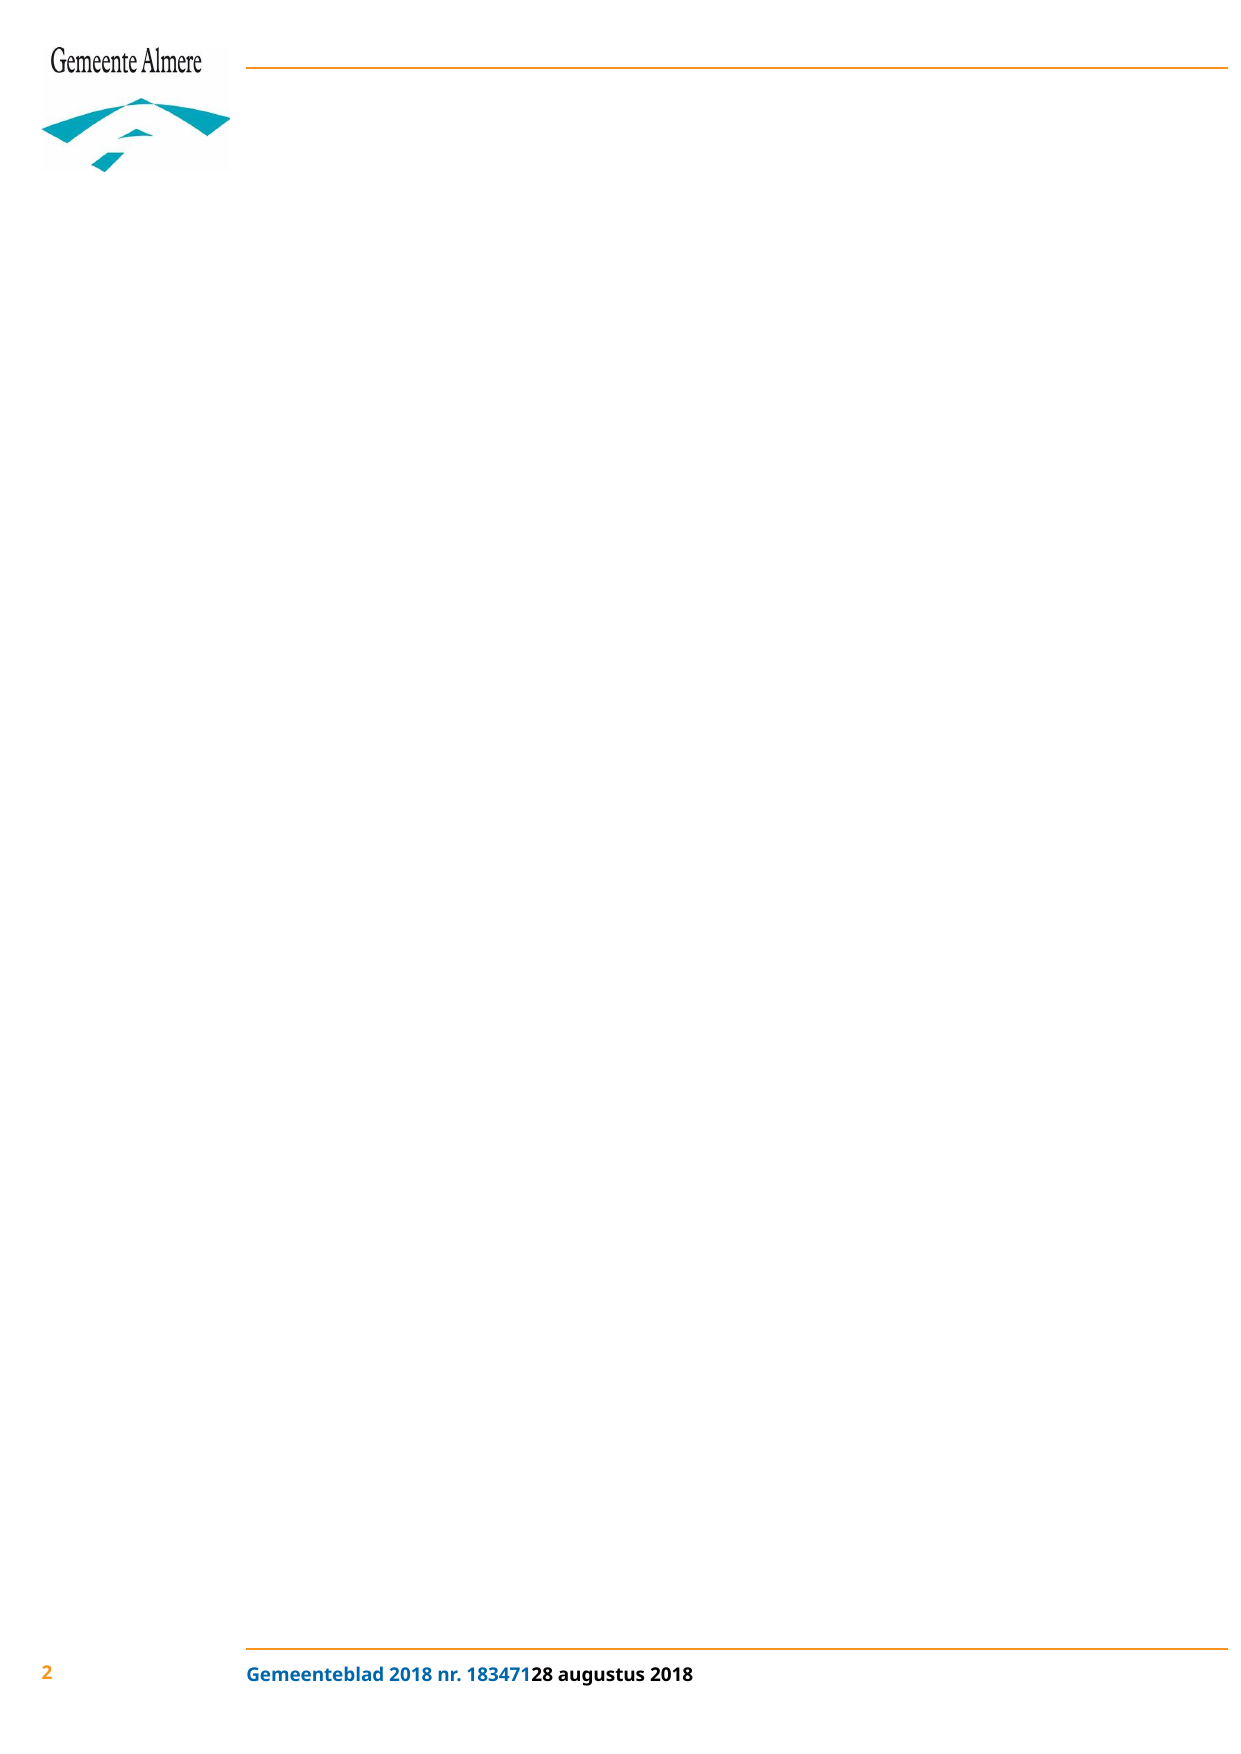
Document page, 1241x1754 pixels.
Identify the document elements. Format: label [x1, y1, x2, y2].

picture [41, 47, 231, 172]
